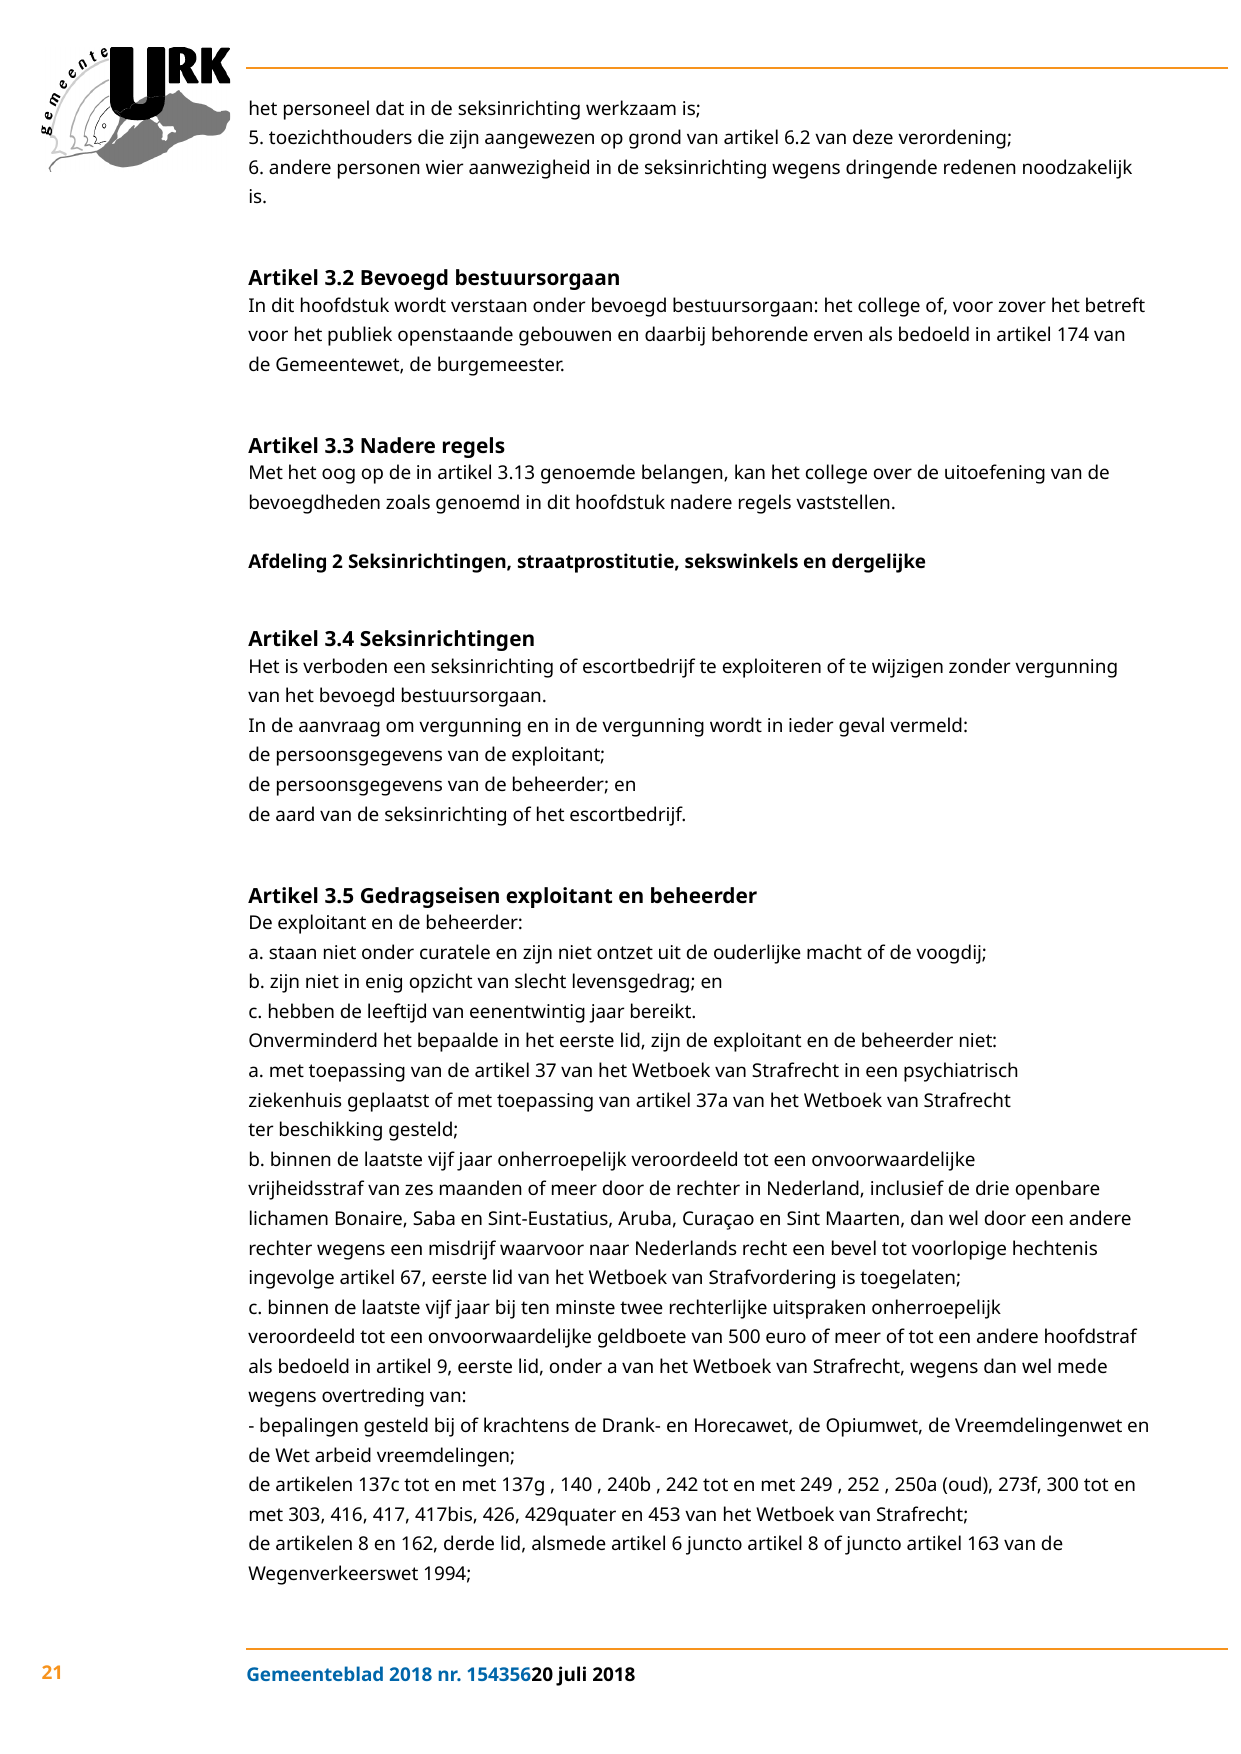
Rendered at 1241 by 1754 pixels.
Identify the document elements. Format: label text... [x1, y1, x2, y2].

text c. hebben de leeftijd van eenentwintig jaar bereikt. [248, 998, 1152, 1024]
text Artikel 3.3 Nadere regels [248, 431, 1152, 459]
text ziekenhuis geplaatst of met toepassing van artikel 37a van het Wetboek van Strafrecht [248, 1087, 1152, 1112]
text b. binnen de laatste vijf jaar onherroepelijk veroordeeld tot een onvoorwaardelijke [248, 1146, 1152, 1172]
text de artikelen 137c tot en met 137g , 140 , 240b , 242 tot en met 249 , 252 , 250a (oud), 273f, 300 tot en met 303, 416, 417, 417bis, 426, 429quater en 453 van het Wetboek van Strafrecht; [248, 1471, 1152, 1527]
text veroordeeld tot een onvoorwaardelijke geldboete van 500 euro of meer of tot een andere hoofdstraf als bedoeld in artikel 9, eerste lid, onder a van het Wetboek van Strafrecht, wegens dan wel mede wegens overtreding van: [248, 1323, 1152, 1408]
text de persoonsgegevens van de beheerder; en [248, 771, 1152, 797]
text Artikel 3.5 Gedragseisen exploitant en beheerder [248, 881, 1152, 909]
text 6. andere personen wier aanwezigheid in de seksinrichting wegens dringende redenen noodzakelijk is. [248, 154, 1152, 209]
text a. met toepassing van de artikel 37 van het Wetboek van Strafrecht in een psychiatrisch [248, 1057, 1152, 1083]
text b. zijn niet in enig opzicht van slecht levensgedrag; en [248, 968, 1152, 994]
text a. staan niet onder curatele en zijn niet ontzet uit de ouderlijke macht of de voogdij; [248, 939, 1152, 964]
text de persoonsgegevens van de exploitant; [248, 742, 1152, 767]
text Met het oog op de in artikel 3.13 genoemde belangen, kan het college over de uitoefening van de bevoegdheden zoals genoemd in dit hoofdstuk nadere regels vaststellen. [248, 459, 1152, 515]
text Het is verboden een seksinrichting of escortbedrijf te exploiteren of te wijzigen zonder vergunning van het bevoegd bestuursorgaan. [248, 653, 1152, 708]
text ter beschikking gesteld; [248, 1116, 1152, 1142]
text vrijheidsstraf van zes maanden of meer door de rechter in Nederland, inclusief de drie openbare lichamen Bonaire, Saba en Sint-Eustatius, Aruba, Curaçao en Sint Maarten, dan wel door een andere rechter wegens een misdrijf waarvoor naar Nederlands recht een bevel tot voorlopige hechtenis ingevolge artikel 67, eerste lid van het Wetboek van Strafvordering is toegelaten; [248, 1176, 1152, 1290]
picture [41, 47, 231, 172]
text 5. toezichthouders die zijn aangewezen op grond van artikel 6.2 van deze verordening; [248, 124, 1152, 150]
text Artikel 3.2 Bevoegd bestuursorgaan [248, 263, 1152, 292]
text de artikelen 8 en 162, derde lid, alsmede artikel 6 juncto artikel 8 of juncto artikel 163 van de Wegenverkeerswet 1994; [248, 1531, 1152, 1586]
text In de aanvraag om vergunning en in de vergunning wordt in ieder geval vermeld: [248, 712, 1152, 738]
text - bepalingen gesteld bij of krachtens de Drank- en Horecawet, de Opiumwet, de Vreemdelingenwet en de Wet arbeid vreemdelingen; [248, 1412, 1152, 1467]
text Onverminderd het bepaalde in het eerste lid, zijn de exploitant en de beheerder niet: [248, 1028, 1152, 1053]
text de aard van de seksinrichting of het escortbedrijf. [248, 801, 1152, 827]
text Afdeling 2 Seksinrichtingen, straatprostitutie, sekswinkels en dergelijke [248, 548, 1152, 574]
text In dit hoofdstuk wordt verstaan onder bevoegd bestuursorgaan: het college of, voor zover het betreft voor het publiek openstaande gebouwen en daarbij behorende erven als bedoeld in artikel 174 van de Gemeentewet, de burgemeester. [248, 292, 1152, 377]
text c. binnen de laatste vijf jaar bij ten minste twee rechterlijke uitspraken onherroepelijk [248, 1294, 1152, 1319]
text het personeel dat in de seksinrichting werkzaam is; [248, 95, 1152, 121]
text De exploitant en de beheerder: [248, 909, 1152, 935]
text Artikel 3.4 Seksinrichtingen [248, 624, 1152, 653]
